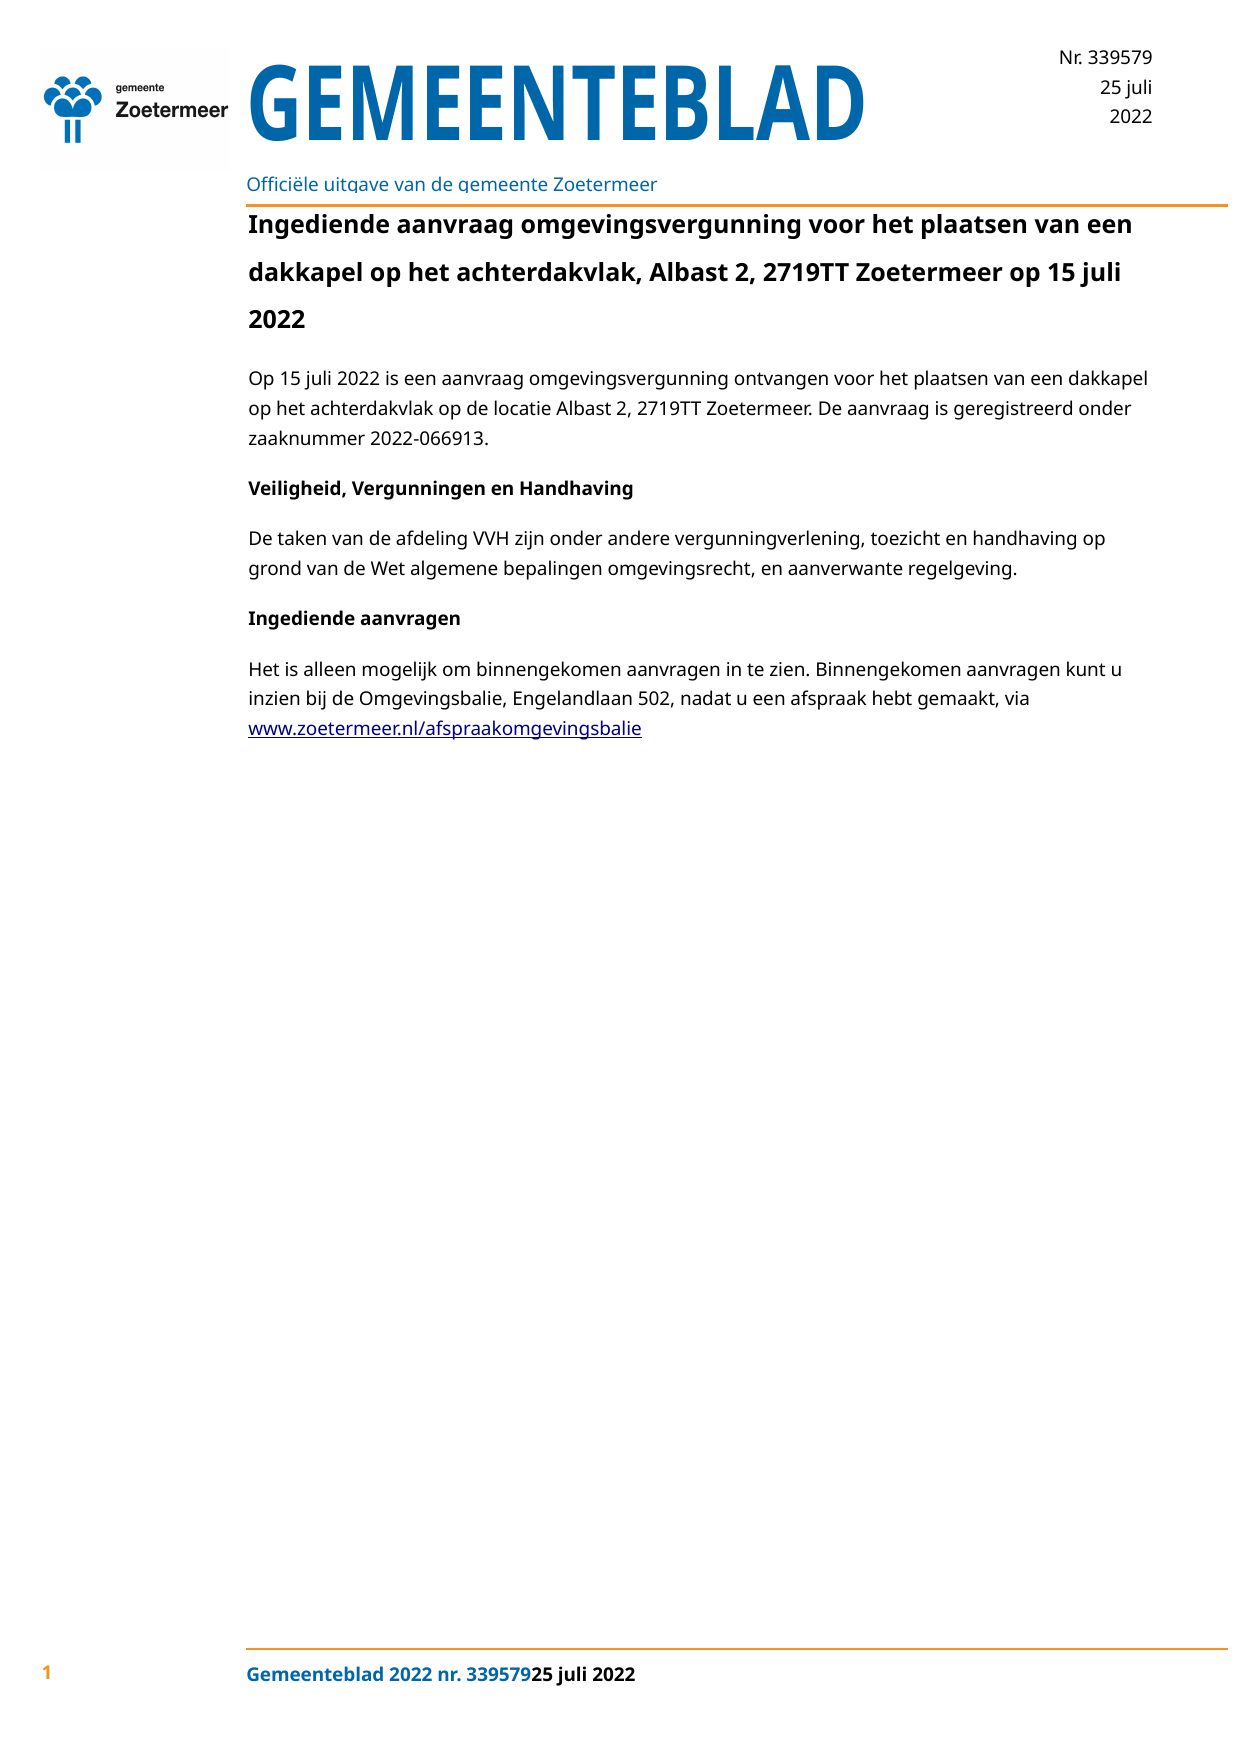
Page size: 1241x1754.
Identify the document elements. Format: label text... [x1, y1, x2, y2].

text Ingediende aanvragen [248, 606, 1152, 631]
text Op 15 juli 2022 is een aanvraag omgevingsvergunning ontvangen voor het plaatsen van een dakkapel op het achterdakvlak op de locatie Albast 2, 2719TT Zoetermeer. De aanvraag is geregistreerd onder zaaknummer 2022-066913. [248, 366, 1152, 450]
text Veiligheid, Vergunningen en Handhaving [248, 475, 1152, 501]
picture [41, 47, 231, 172]
text Het is alleen mogelijk om binnengekomen aanvragen in te zien. Binnengekomen aanvragen kunt u inzien bij de Omgevingsbalie, Engelandlaan 502, nadat u een afspraak hebt gemaakt, via www.zoetermeer.nl/afspraakomgevingsbalie [248, 656, 1152, 741]
text De taken van de afdeling VVH zijn onder andere vergunningverlening, toezicht en handhaving op grond van de Wet algemene bepalingen omgevingsrecht, en aanverwante regelgeving. [248, 526, 1152, 581]
text Ingediende aanvraag omgevingsvergunning voor het plaatsen van een dakkapel op het achterdakvlak, Albast 2, 2719TT Zoetermeer op 15 juli 2022 [248, 207, 1152, 336]
